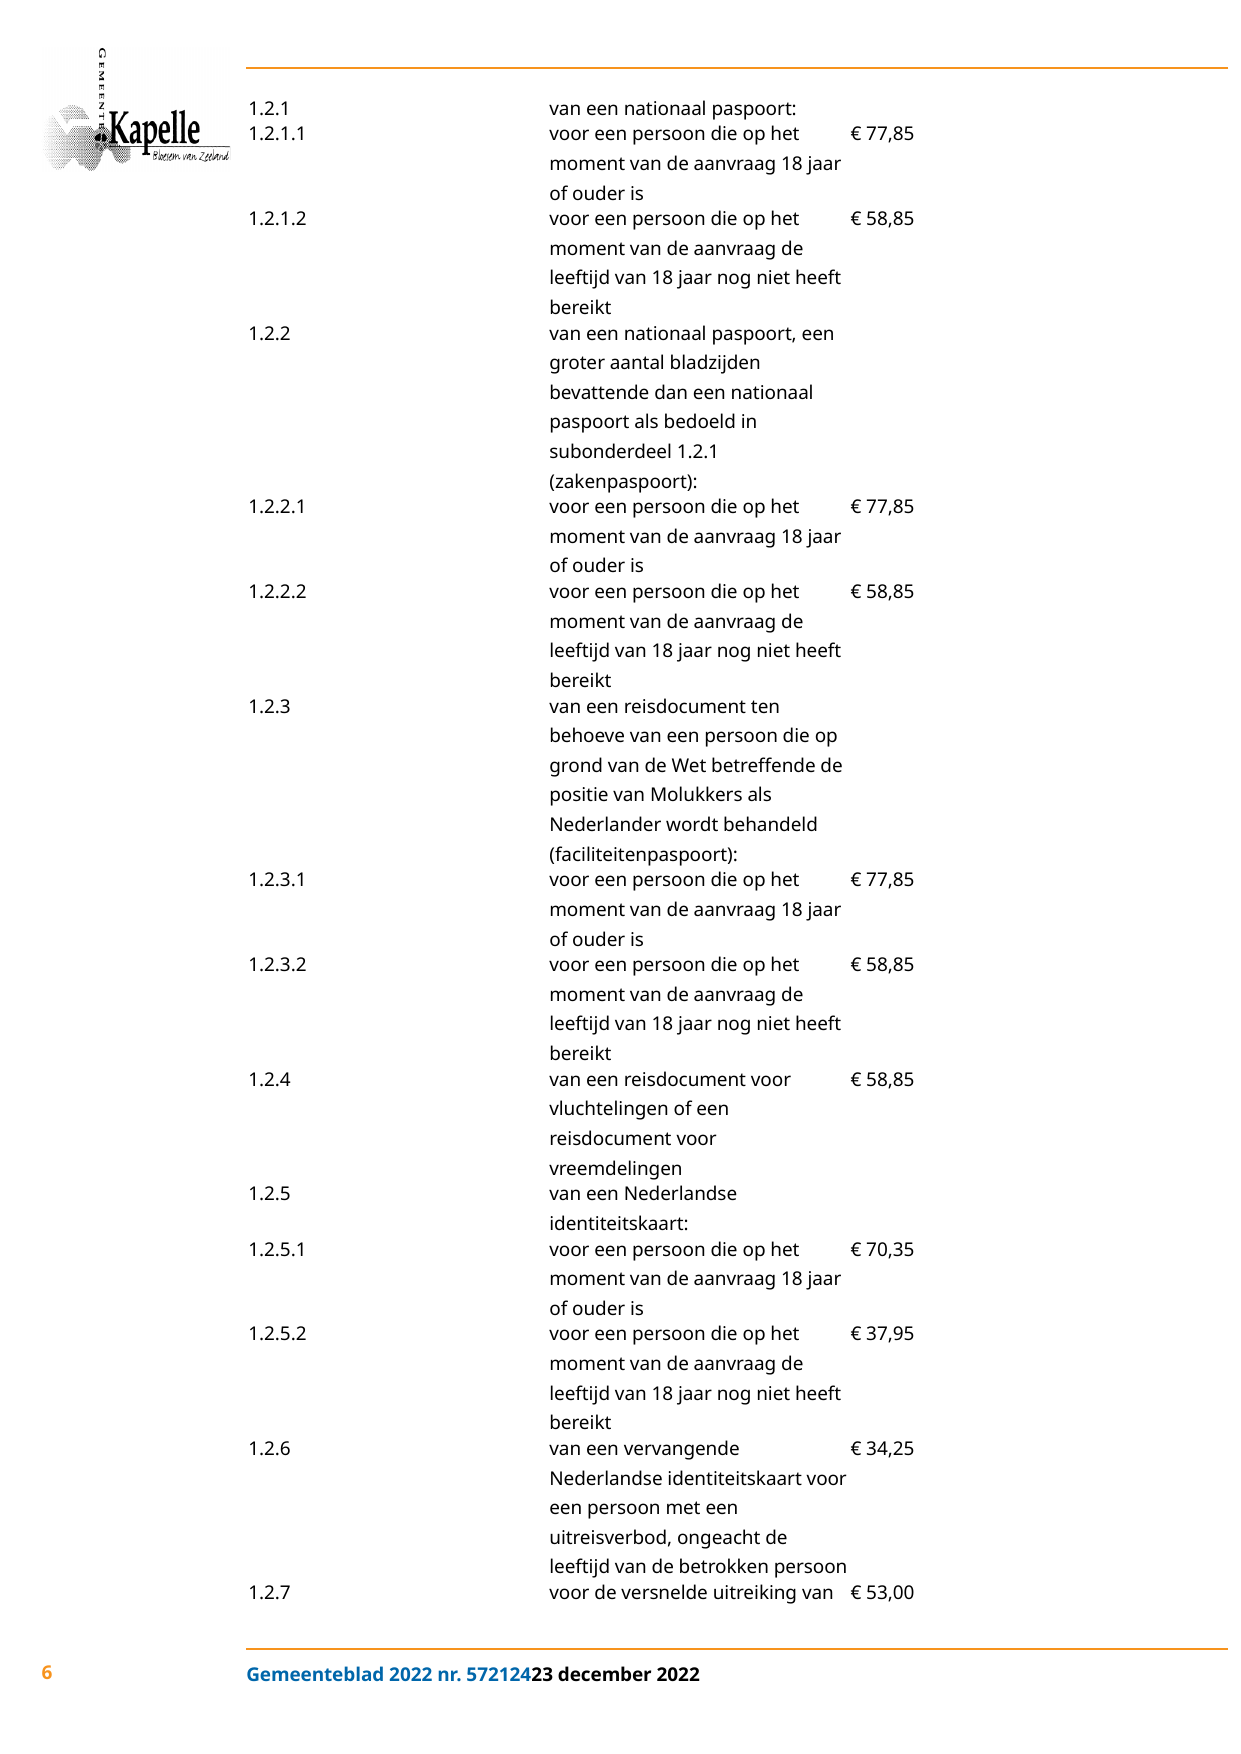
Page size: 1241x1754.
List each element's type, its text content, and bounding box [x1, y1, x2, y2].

table_cell voor een persoon die op het moment van de aanvraag 18 jaar of ouder is [549, 867, 850, 951]
table_cell 1.2.1.2 [248, 205, 549, 320]
table_cell 1.2.3.1 [248, 867, 549, 951]
table_cell van een nationaal paspoort: [549, 95, 850, 121]
table_cell 1.2.6 [248, 1435, 549, 1579]
table_cell € 77,85 [850, 494, 1152, 578]
table_cell 1.2.2.2 [248, 579, 549, 693]
table_cell voor een persoon die op het moment van de aanvraag 18 jaar of ouder is [549, 121, 850, 205]
table_cell van een reisdocument ten behoeve van een persoon die op grond van de Wet betreffende de positie van Molukkers als Nederlander wordt behandeld (faciliteitenpaspoort): [549, 693, 850, 867]
table_cell voor een persoon die op het moment van de aanvraag de leeftijd van 18 jaar nog niet heeft bereikt [549, 579, 850, 693]
table_cell voor de versnelde uitreiking van [549, 1579, 850, 1605]
table_cell € 34,25 [850, 1435, 1152, 1579]
table_cell voor een persoon die op het moment van de aanvraag de leeftijd van 18 jaar nog niet heeft bereikt [549, 1321, 850, 1435]
table_cell € 70,35 [850, 1236, 1152, 1321]
table_cell € 58,85 [850, 579, 1152, 693]
table_cell 1.2.3 [248, 693, 549, 867]
table_cell [850, 1180, 1152, 1236]
table_cell 1.2.5 [248, 1180, 549, 1236]
table_cell voor een persoon die op het moment van de aanvraag de leeftijd van 18 jaar nog niet heeft bereikt [549, 205, 850, 320]
table_cell voor een persoon die op het moment van de aanvraag 18 jaar of ouder is [549, 1236, 850, 1321]
table_cell € 58,85 [850, 951, 1152, 1066]
table_cell voor een persoon die op het moment van de aanvraag 18 jaar of ouder is [549, 494, 850, 578]
table_cell 1.2.5.1 [248, 1236, 549, 1321]
picture [41, 47, 231, 172]
table_cell € 58,85 [850, 205, 1152, 320]
table_cell 1.2.2.1 [248, 494, 549, 578]
table_cell 1.2.4 [248, 1066, 549, 1180]
table_cell 1.2.7 [248, 1579, 549, 1605]
table_cell 1.2.2 [248, 320, 549, 493]
table_cell van een vervangende Nederlandse identiteitskaart voor een persoon met een uitreisverbod, ongeacht de leeftijd van de betrokken persoon [549, 1435, 850, 1579]
table_cell € 37,95 [850, 1321, 1152, 1435]
table_cell van een Nederlandse identiteitskaart: [549, 1180, 850, 1236]
table_cell [850, 693, 1152, 867]
table_cell 1.2.1 [248, 95, 549, 121]
table_cell 1.2.3.2 [248, 951, 549, 1066]
table_cell [850, 95, 1152, 121]
table_cell van een nationaal paspoort, een groter aantal bladzijden bevattende dan een nationaal paspoort als bedoeld in subonderdeel 1.2.1 (zakenpaspoort): [549, 320, 850, 493]
table_cell € 58,85 [850, 1066, 1152, 1180]
table_cell voor een persoon die op het moment van de aanvraag de leeftijd van 18 jaar nog niet heeft bereikt [549, 951, 850, 1066]
table_cell € 53,00 [850, 1579, 1152, 1605]
table_cell 1.2.5.2 [248, 1321, 549, 1435]
table_cell € 77,85 [850, 867, 1152, 951]
table_cell van een reisdocument voor vluchtelingen of een reisdocument voor vreemdelingen [549, 1066, 850, 1180]
table_cell [850, 320, 1152, 493]
table_cell 1.2.1.1 [248, 121, 549, 205]
table_cell € 77,85 [850, 121, 1152, 205]
